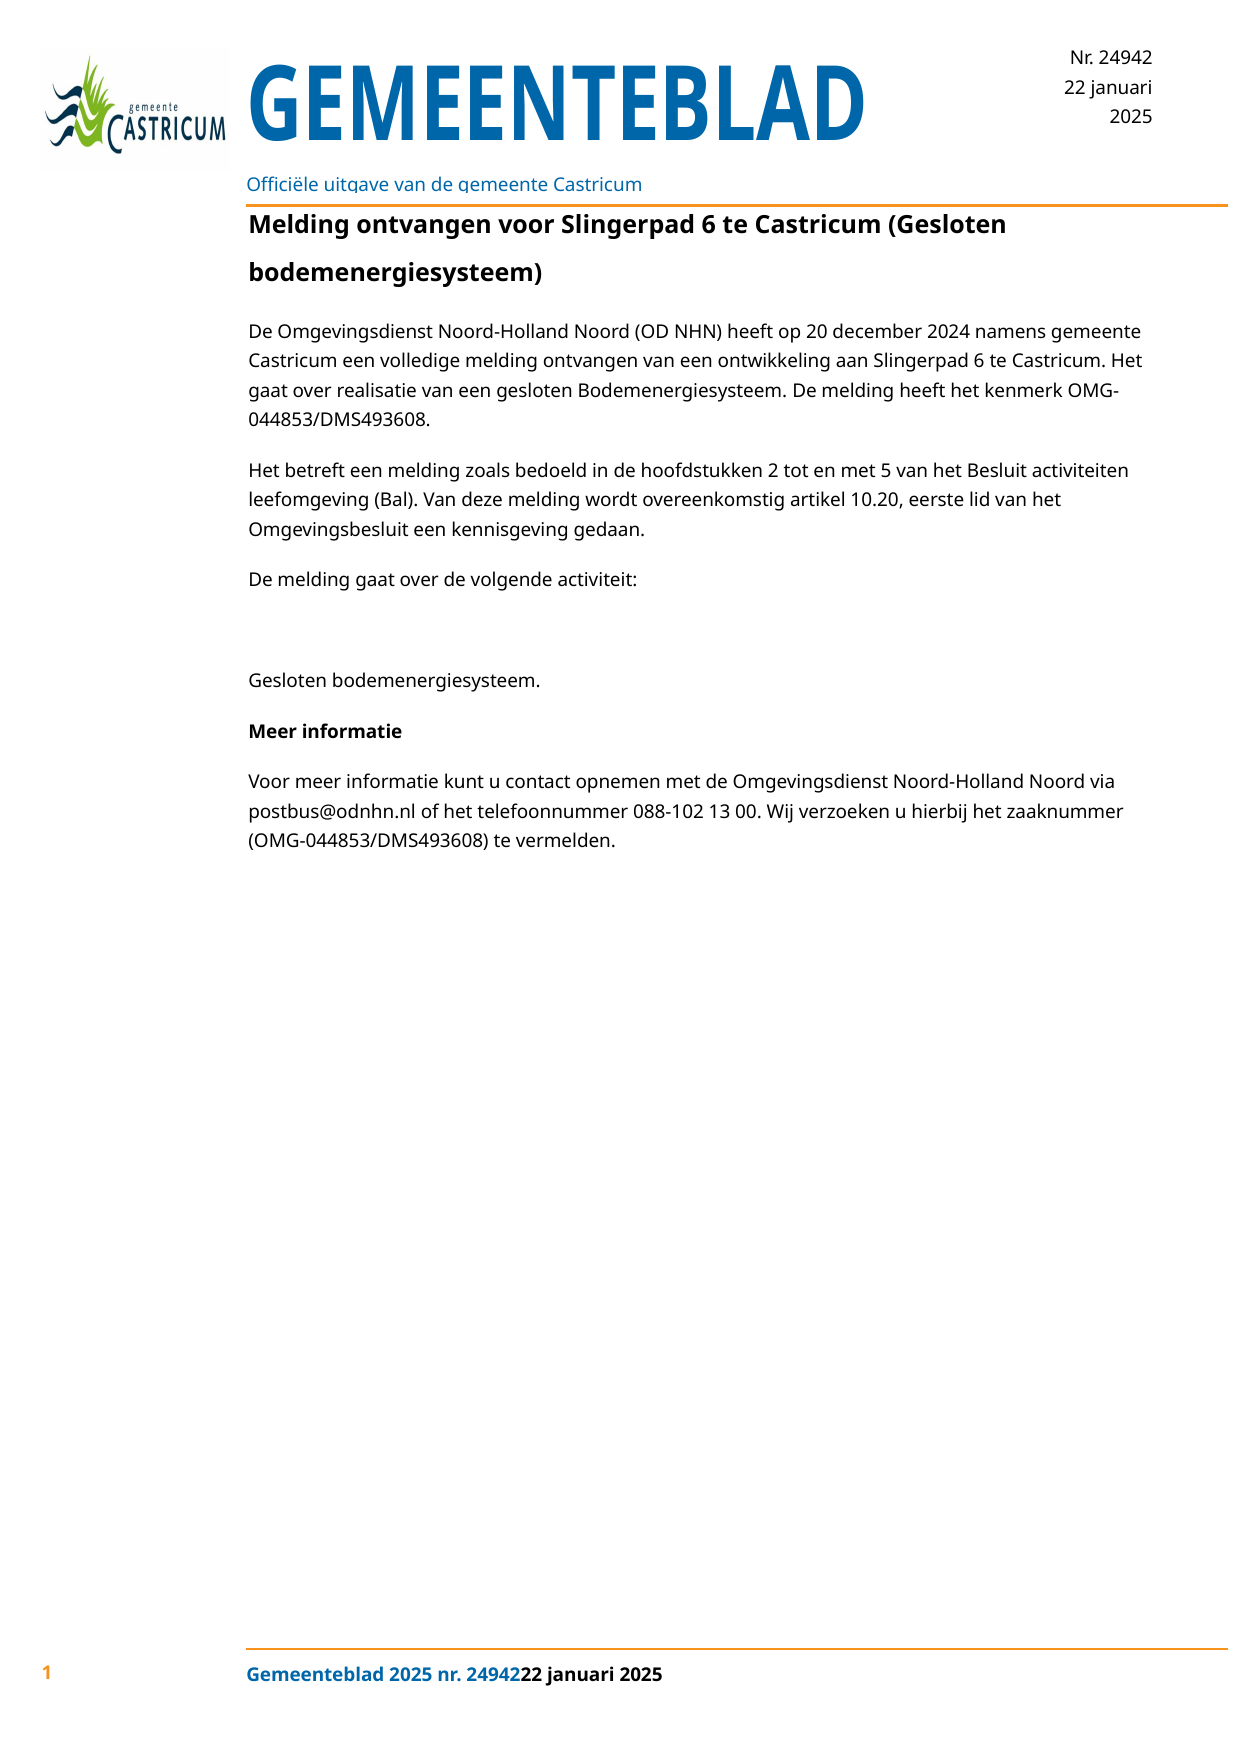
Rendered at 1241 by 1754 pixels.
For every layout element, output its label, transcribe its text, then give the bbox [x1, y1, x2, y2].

text De melding gaat over de volgende activiteit: [248, 567, 1152, 592]
text Voor meer informatie kunt u contact opnemen met de Omgevingsdienst Noord-Holland Noord via postbus@odnhn.nl of het telefoonnummer 088-102 13 00. Wij verzoeken u hierbij het zaaknummer (OMG-044853/DMS493608) te vermelden. [248, 768, 1152, 853]
text Meer informatie [248, 718, 1152, 744]
text Gesloten bodemenergiesysteem. [248, 667, 1152, 693]
text Het betreft een melding zoals bedoeld in de hoofdstukken 2 tot en met 5 van het Besluit activiteiten leefomgeving (Bal). Van deze melding wordt overeenkomstig artikel 10.20, eerste lid van het Omgevingsbesluit een kennisgeving gedaan. [248, 457, 1152, 542]
picture [41, 47, 231, 172]
text De Omgevingsdienst Noord-Holland Noord (OD NHN) heeft op 20 december 2024 namens gemeente Castricum een volledige melding ontvangen van een ontwikkeling aan Slingerpad 6 te Castricum. Het gaat over realisatie van een gesloten Bodemenergiesysteem. De melding heeft het kenmerk OMG-044853/DMS493608. [248, 318, 1152, 432]
text Melding ontvangen voor Slingerpad 6 te Castricum (Gesloten bodemenergiesysteem) [248, 207, 1152, 288]
